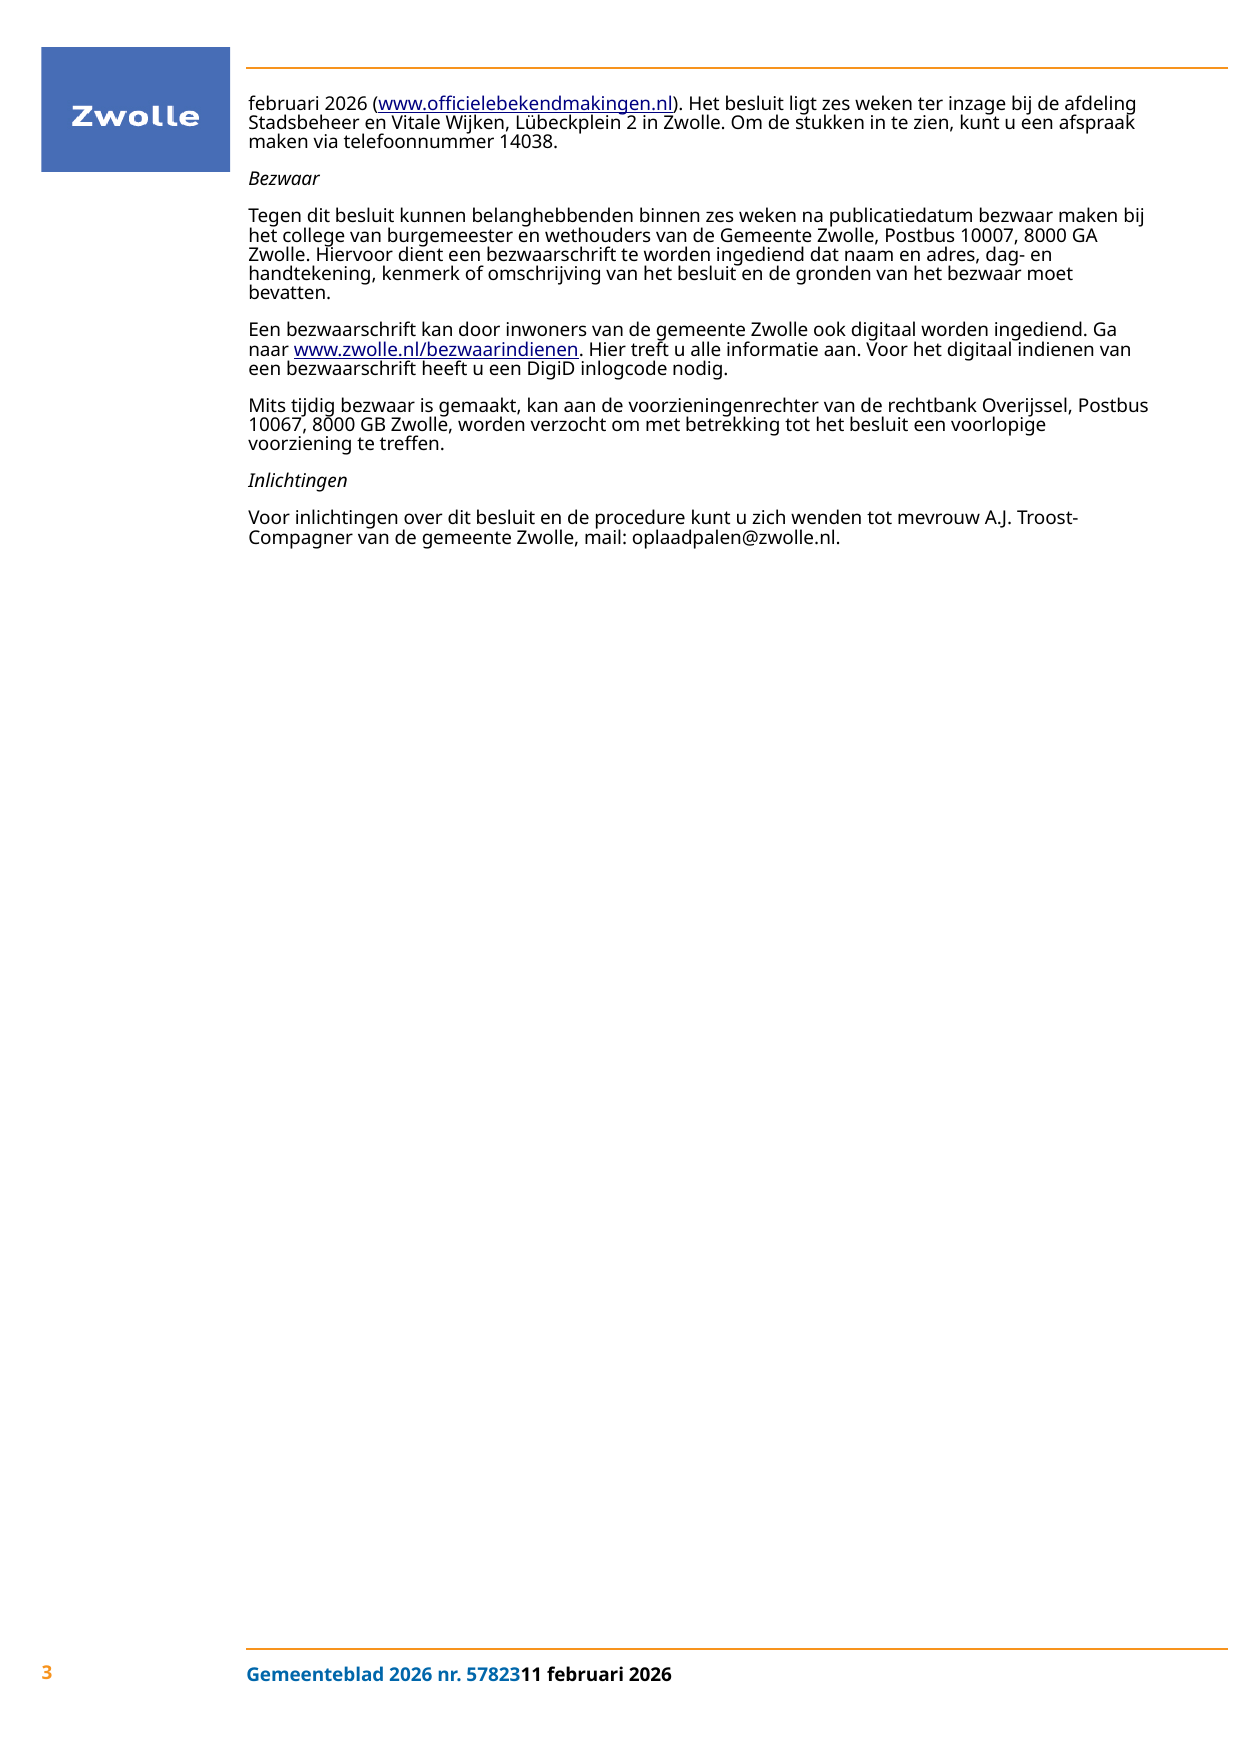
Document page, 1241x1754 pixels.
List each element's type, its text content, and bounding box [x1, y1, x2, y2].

text Voor inlichtingen over dit besluit en de procedure kunt u zich wenden tot mevrouw A.J. Troost-Compagner van de gemeente Zwolle, mail: oplaadpalen@zwolle.nl. [248, 509, 1152, 548]
text februari 2026 (www.officielebekendmakingen.nl). Het besluit ligt zes weken ter inzage bij de afdeling Stadsbeheer en Vitale Wijken, Lübeckplein 2 in Zwolle. Om de stukken in te zien, kunt u een afspraak maken via telefoonnummer 14038. [248, 95, 1152, 153]
text Inlichtingen [248, 472, 1152, 492]
text Bezwaar [248, 170, 1152, 189]
text Een bezwaarschrift kan door inwoners van de gemeente Zwolle ook digitaal worden ingediend. Ga naar www.zwolle.nl/bezwaarindienen. Hier treft u alle informatie aan. Voor het digitaal indienen van een bezwaarschrift heeft u een DigiD inlogcode nodig. [248, 321, 1152, 379]
text Tegen dit besluit kunnen belanghebbenden binnen zes weken na publicatiedatum bezwaar maken bij het college van burgemeester en wethouders van de Gemeente Zwolle, Postbus 10007, 8000 GA Zwolle. Hiervoor dient een bezwaarschrift te worden ingediend dat naam en adres, dag- en handtekening, kenmerk of omschrijving van het besluit en de gronden van het bezwaar moet bevatten. [248, 207, 1152, 304]
text Mits tijdig bezwaar is gemaakt, kan aan de voorzieningenrechter van de rechtbank Overijssel, Postbus 10067, 8000 GB Zwolle, worden verzocht om met betrekking tot het besluit een voorlopige voorziening te treffen. [248, 397, 1152, 455]
picture [41, 47, 231, 172]
